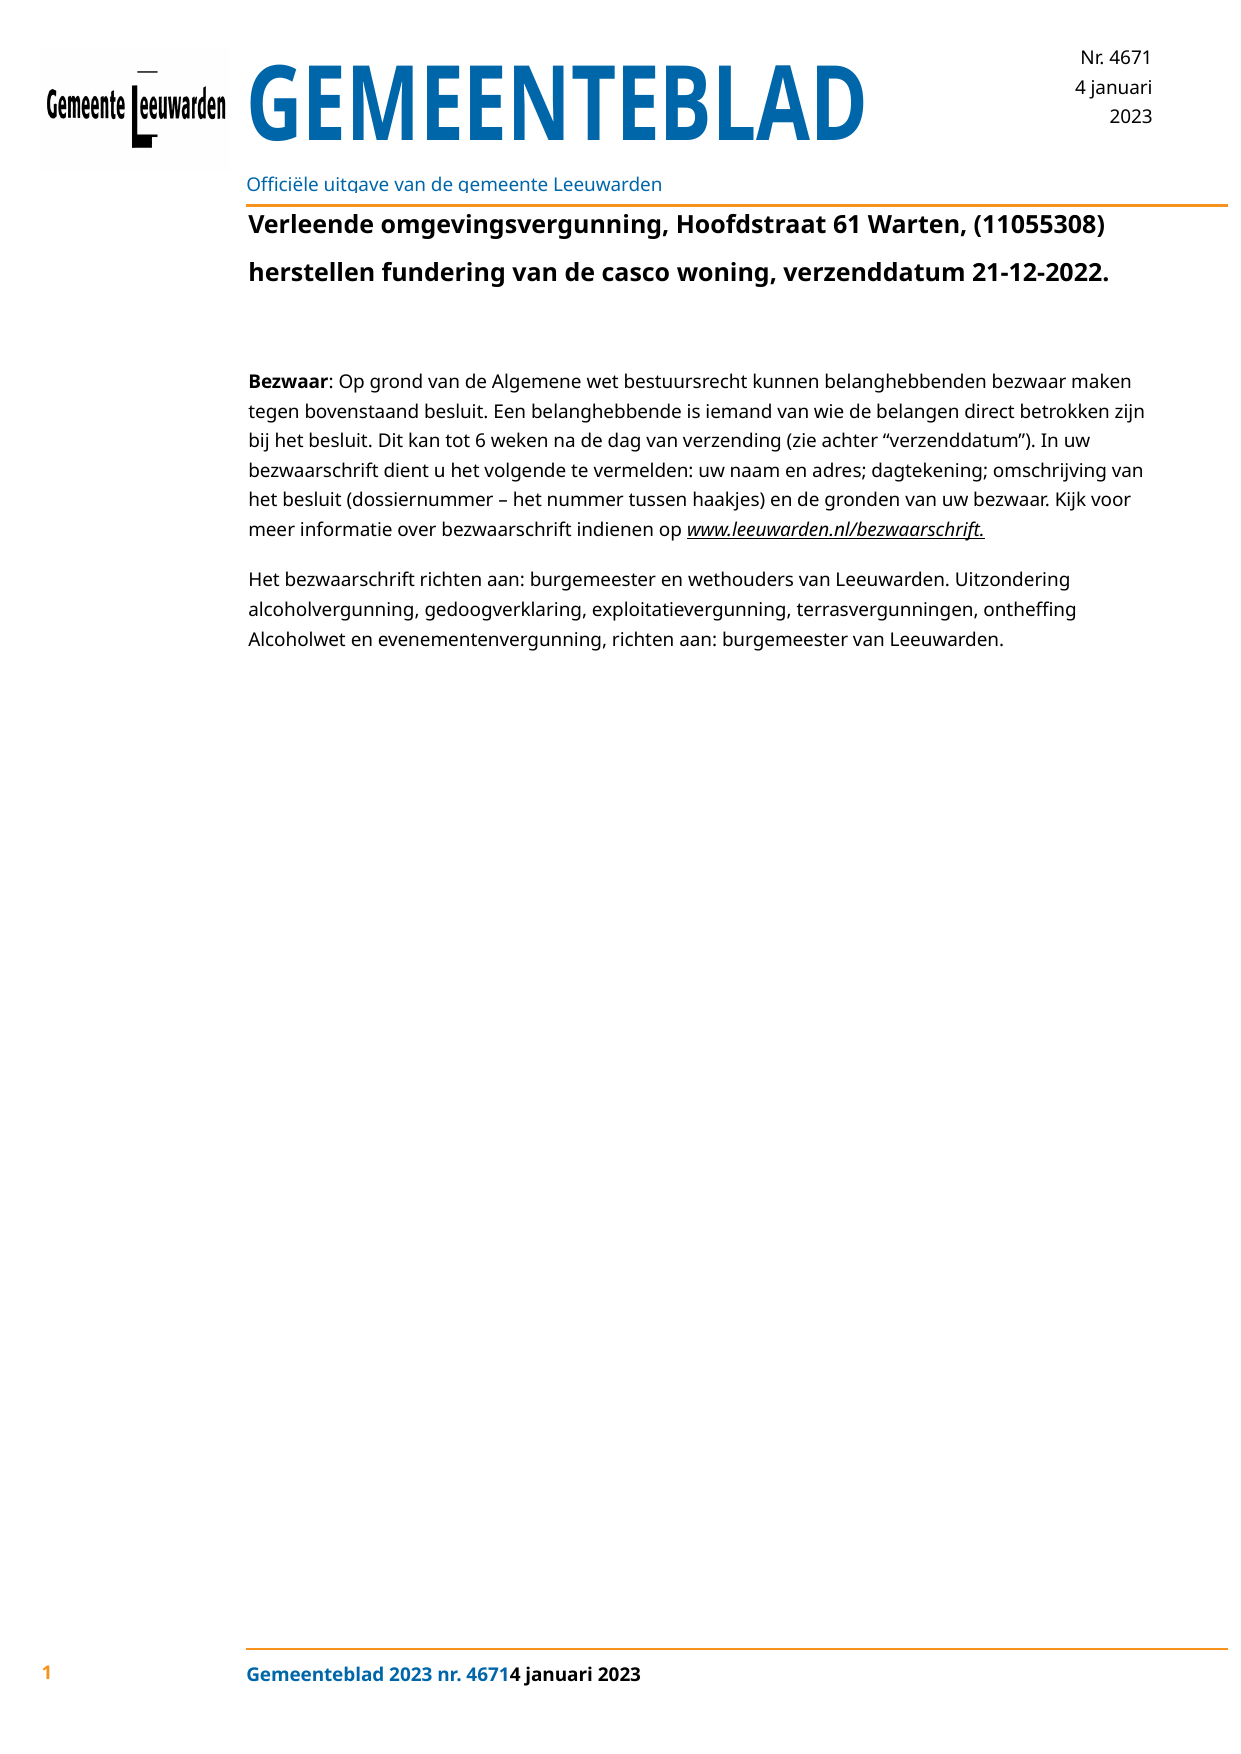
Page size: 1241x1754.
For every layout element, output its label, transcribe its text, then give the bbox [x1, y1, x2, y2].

picture [41, 47, 231, 172]
text Bezwaar: Op grond van de Algemene wet bestuursrecht kunnen belanghebbenden bezwaar maken tegen bovenstaand besluit. Een belanghebbende is iemand van wie de belangen direct betrokken zijn bij het besluit. Dit kan tot 6 weken na de dag van verzending (zie achter “verzenddatum”). In uw bezwaarschrift dient u het volgende te vermelden: uw naam en adres; dagtekening; omschrijving van het besluit (dossiernummer – het nummer tussen haakjes) en de gronden van uw bezwaar. Kijk voor meer informatie over bezwaarschrift indienen op www.leeuwarden.nl/bezwaarschrift. [248, 368, 1152, 542]
text Het bezwaarschrift richten aan: burgemeester en wethouders van Leeuwarden. Uitzondering alcoholvergunning, gedoogverklaring, exploitatievergunning, terrasvergunningen, ontheffing Alcoholwet en evenementenvergunning, richten aan: burgemeester van Leeuwarden. [248, 567, 1152, 652]
text Verleende omgevingsvergunning, Hoofdstraat 61 Warten, (11055308) herstellen fundering van de casco woning, verzenddatum 21-12-2022. [248, 207, 1152, 288]
